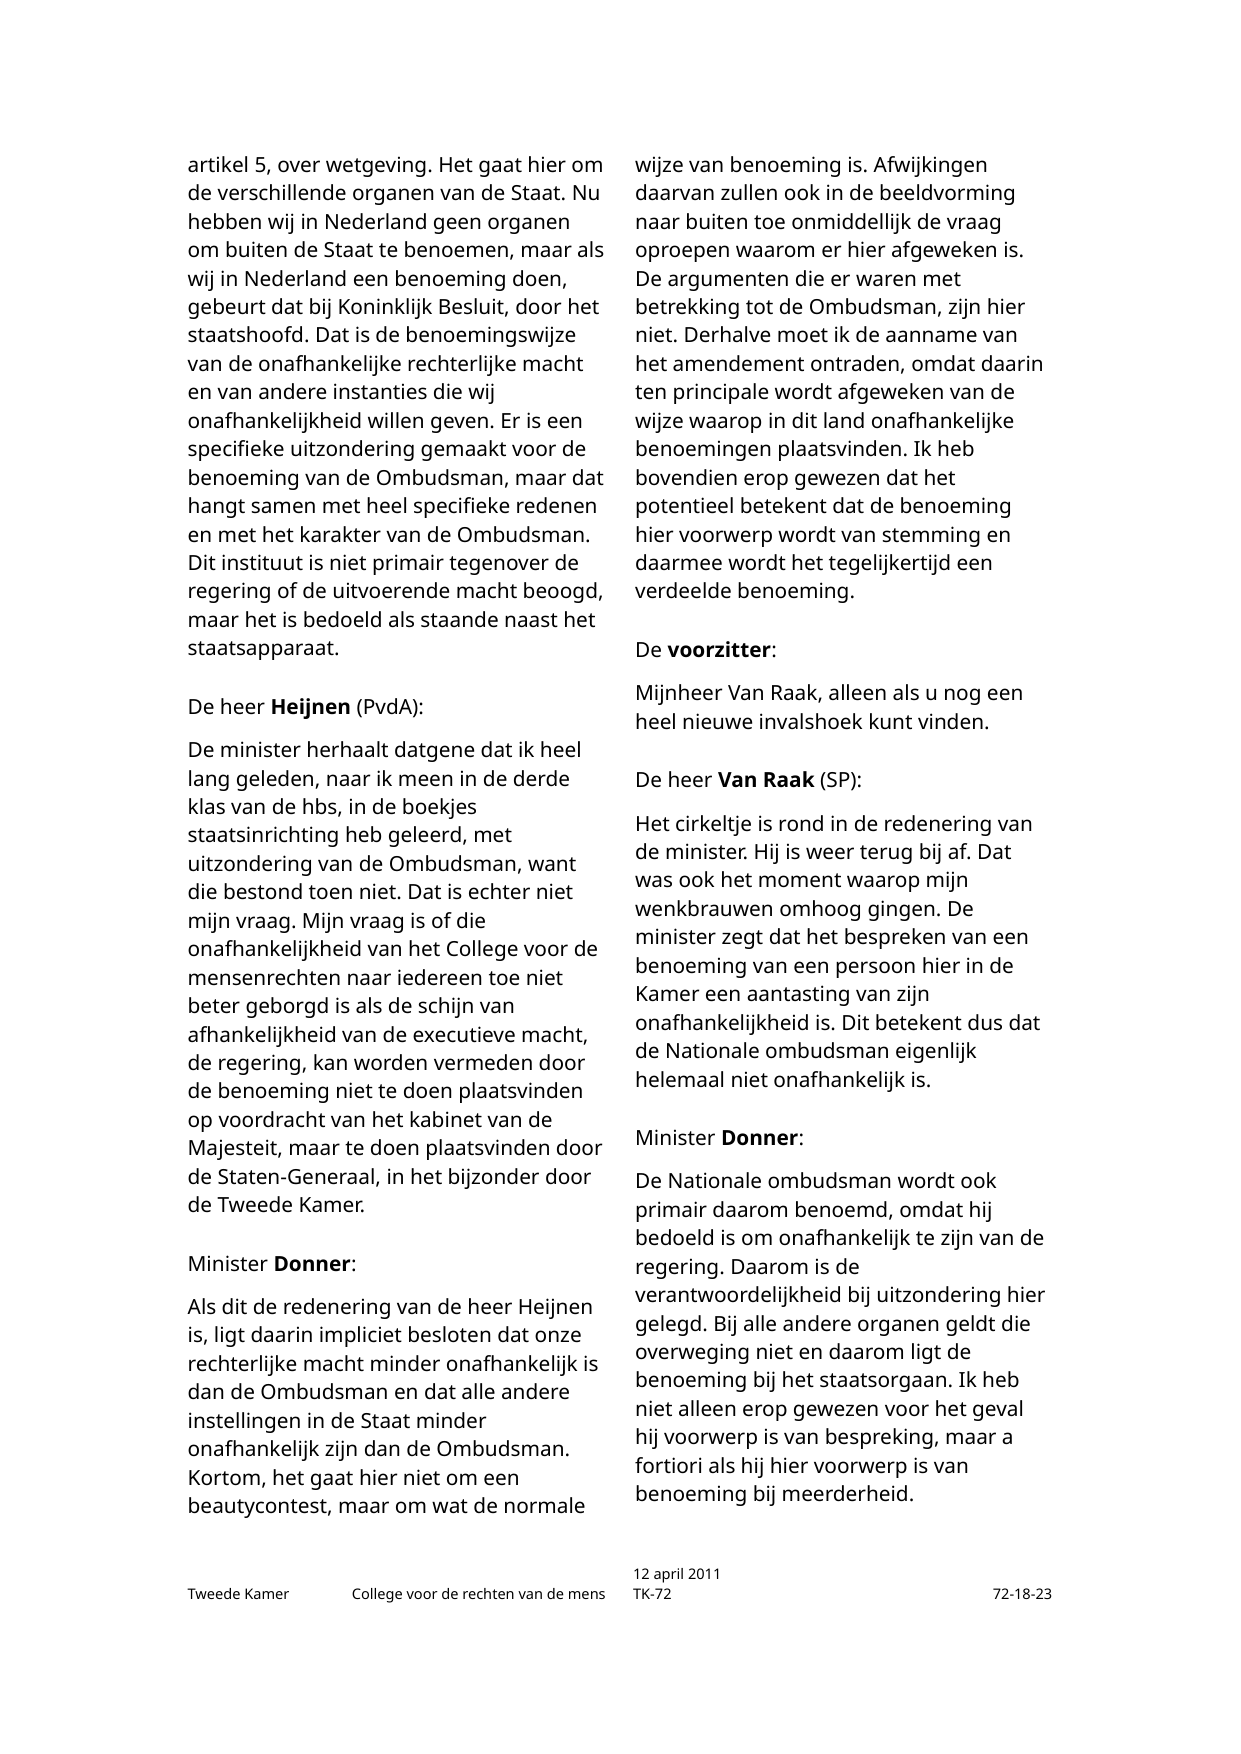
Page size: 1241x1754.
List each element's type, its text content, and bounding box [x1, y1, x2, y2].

text artikel 5, over wetgeving. Het gaat hier om de verschillende organen van de Staat. Nu hebben wij in Nederland geen organen om buiten de Staat te benoemen, maar als wij in Nederland een benoeming doen, gebeurt dat bij Koninklijk Besluit, door het staatshoofd. Dat is de benoemingswijze van de onafhankelijke rechterlijke macht en van andere instanties die wij onafhankelijkheid willen geven. Er is een specifieke uitzondering gemaakt voor de benoeming van de Ombudsman, maar dat hangt samen met heel specifieke redenen en met het karakter van de Ombudsman. Dit instituut is niet primair tegenover de regering of de uitvoerende macht beoogd, maar het is bedoeld als staande naast het staatsapparaat. [187, 150, 605, 662]
text De Nationale ombudsman wordt ook primair daarom benoemd, omdat hij bedoeld is om onafhankelijk te zijn van de regering. Daarom is de verantwoordelijkheid bij uitzondering hier gelegd. Bij alle andere organen geldt die overweging niet en daarom ligt de benoeming bij het staatsorgaan. Ik heb niet alleen erop gewezen voor het geval hij voorwerp is van bespreking, maar a fortiori als hij hier voorwerp is van benoeming bij meerderheid. [635, 1167, 1053, 1508]
text Als dit de redenering van de heer Heijnen is, ligt daarin impliciet besloten dat onze rechterlijke macht minder onafhankelijk is dan de Ombudsman en dat alle andere instellingen in de Staat minder onafhankelijk zijn dan de Ombudsman. Kortom, het gaat hier niet om een beautycontest, maar om wat de normale [187, 1292, 605, 1520]
text Minister Donner: [187, 1249, 605, 1277]
text Het cirkeltje is rond in de redenering van de minister. Hij is weer terug bij af. Dat was ook het moment waarop mijn wenkbrauwen omhoog gingen. De minister zegt dat het bespreken van een benoeming van een persoon hier in de Kamer een aantasting van zijn onafhankelijkheid is. Dit betekent dus dat de Nationale ombudsman eigenlijk helemaal niet onafhankelijk is. [635, 809, 1053, 1093]
text De heer Van Raak (SP): [635, 765, 1053, 794]
text De minister herhaalt datgene dat ik heel lang geleden, naar ik meen in de derde klas van de hbs, in de boekjes staatsinrichting heb geleerd, met uitzondering van de Ombudsman, want die bestond toen niet. Dat is echter niet mijn vraag. Mijn vraag is of die onafhankelijkheid van het College voor de mensenrechten naar iedereen toe niet beter geborgd is als de schijn van afhankelijkheid van de executieve macht, de regering, kan worden vermeden door de benoeming niet te doen plaatsvinden op voordracht van het kabinet van de Majesteit, maar te doen plaatsvinden door de Staten-Generaal, in het bijzonder door de Tweede Kamer. [187, 735, 605, 1219]
text wijze van benoeming is. Afwijkingen daarvan zullen ook in de beeldvorming naar buiten toe onmiddellijk de vraag oproepen waarom er hier afgeweken is. De argumenten die er waren met betrekking tot de Ombudsman, zijn hier niet. Derhalve moet ik de aanname van het amendement ontraden, omdat daarin ten principale wordt afgeweken van de wijze waarop in dit land onafhankelijke benoemingen plaatsvinden. Ik heb bovendien erop gewezen dat het potentieel betekent dat de benoeming hier voorwerp wordt van stemming en daarmee wordt het tegelijkertijd een verdeelde benoeming. [635, 150, 1053, 605]
text Mijnheer Van Raak, alleen als u nog een heel nieuwe invalshoek kunt vinden. [635, 678, 1053, 735]
text De heer Heijnen (PvdA): [187, 692, 605, 720]
text Minister Donner: [635, 1123, 1053, 1152]
text De voorzitter: [635, 635, 1053, 663]
